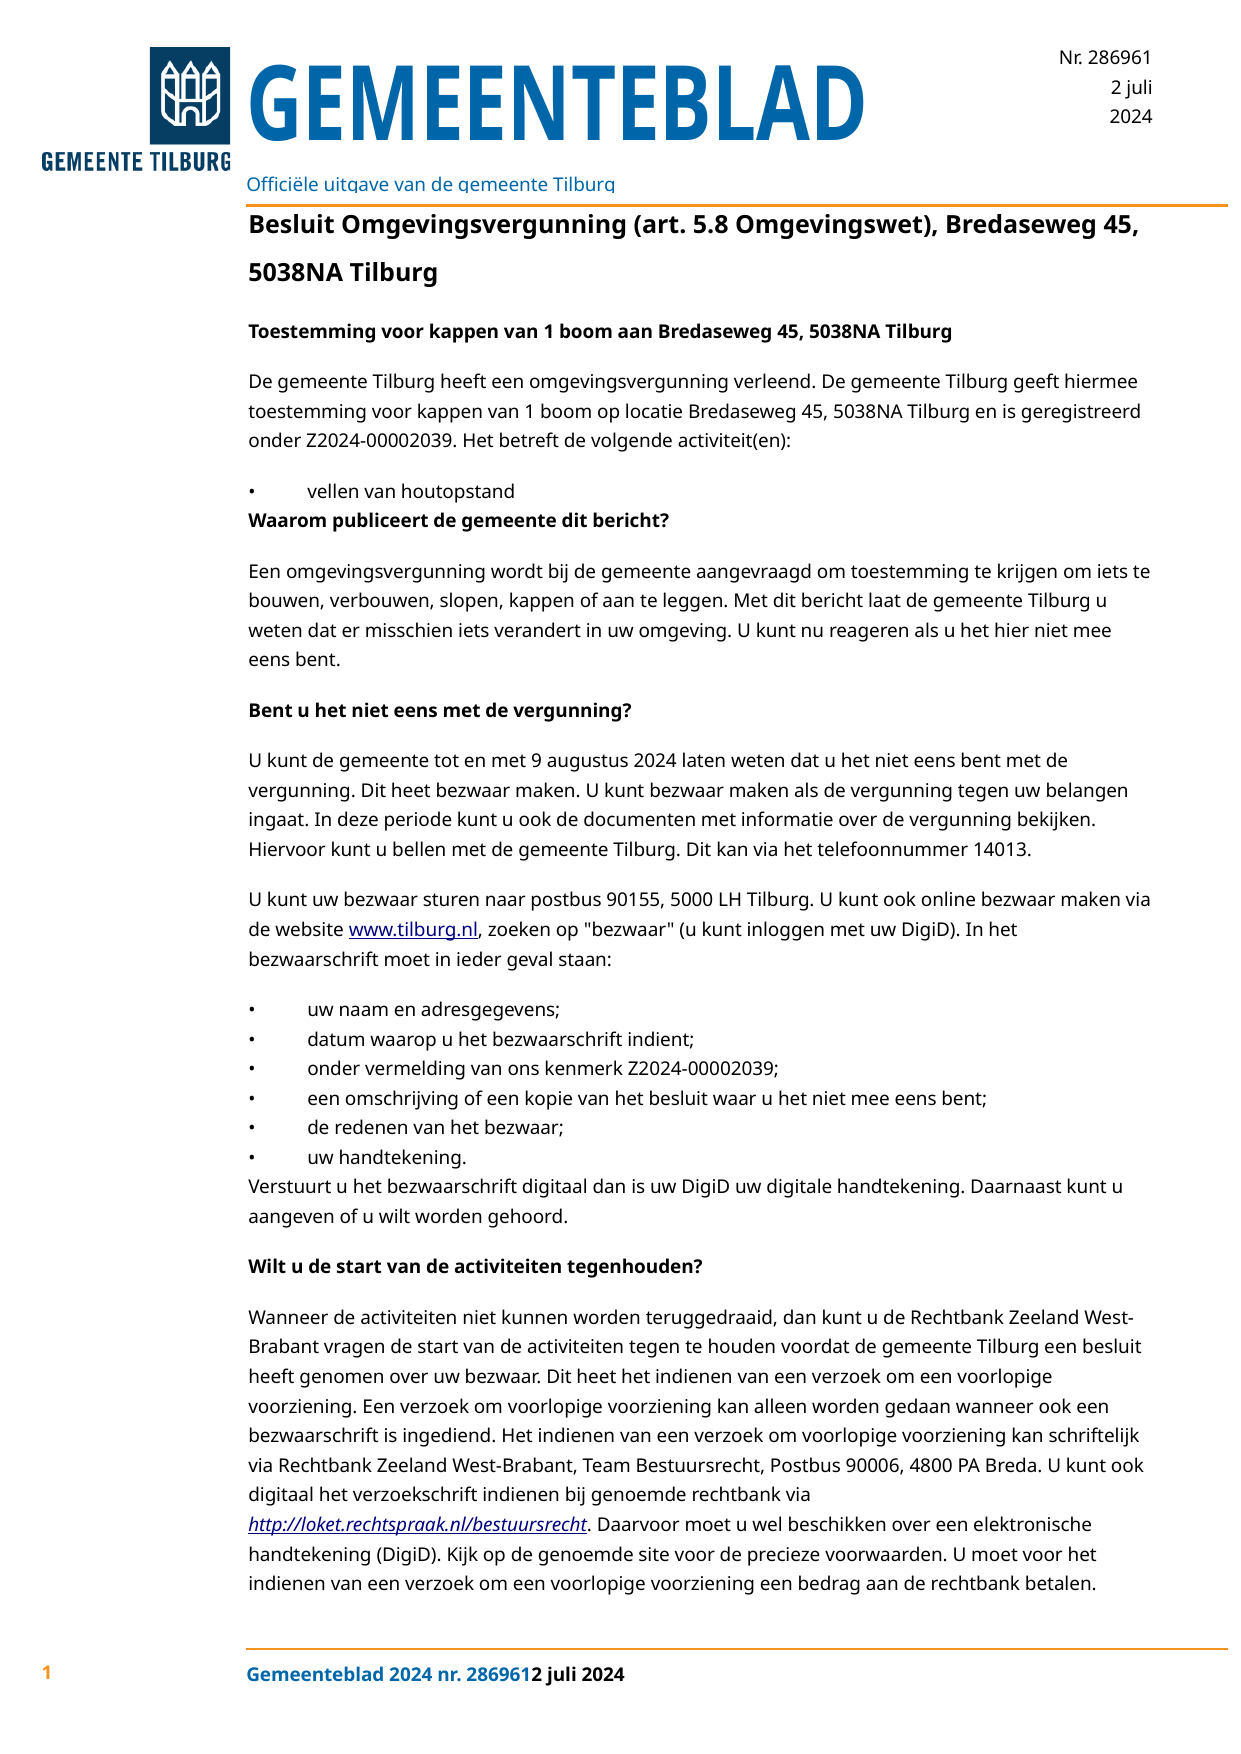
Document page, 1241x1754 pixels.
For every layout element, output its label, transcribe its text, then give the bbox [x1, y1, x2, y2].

text U kunt uw bezwaar sturen naar postbus 90155, 5000 LH Tilburg. U kunt ook online bezwaar maken via de website www.tilburg.nl, zoeken op "bezwaar" (u kunt inloggen met uw DigiD). In het bezwaarschrift moet in ieder geval staan: [248, 887, 1152, 972]
text Wilt u de start van de activiteiten tegenhouden? [248, 1254, 1152, 1279]
text Een omgevingsvergunning wordt bij de gemeente aangevraagd om toestemming te krijgen om iets te bouwen, verbouwen, slopen, kappen of aan te leggen. Met dit bericht laat de gemeente Tilburg u weten dat er misschien iets verandert in uw omgeving. U kunt nu reageren als u het hier niet mee eens bent. [248, 558, 1152, 672]
text Waarom publiceert de gemeente dit bericht? [248, 507, 1152, 533]
list datum waarop u het bezwaarschrift indient; [248, 1026, 1152, 1052]
list onder vermelding van ons kenmerk Z2024-00002039; [248, 1055, 1152, 1081]
text Toestemming voor kappen van 1 boom aan Bredaseweg 45, 5038NA Tilburg [248, 318, 1152, 344]
text De gemeente Tilburg heeft een omgevingsvergunning verleend. De gemeente Tilburg geeft hiermee toestemming voor kappen van 1 boom op locatie Bredaseweg 45, 5038NA Tilburg en is geregistreerd onder Z2024-00002039. Het betreft de volgende activiteit(en): [248, 368, 1152, 453]
picture [41, 47, 231, 172]
text Besluit Omgevingsvergunning (art. 5.8 Omgevingswet), Bredaseweg 45, 5038NA Tilburg [248, 207, 1152, 288]
text Wanneer de activiteiten niet kunnen worden teruggedraaid, dan kunt u de Rechtbank Zeeland West-Brabant vragen de start van de activiteiten tegen te houden voordat de gemeente Tilburg een besluit heeft genomen over uw bezwaar. Dit heet het indienen van een verzoek om een voorlopige voorziening. Een verzoek om voorlopige voorziening kan alleen worden gedaan wanneer ook een bezwaarschrift is ingediend. Het indienen van een verzoek om voorlopige voorziening kan schriftelijk via Rechtbank Zeeland West-Brabant, Team Bestuursrecht, Postbus 90006, 4800 PA Breda. U kunt ook digitaal het verzoekschrift indienen bij genoemde rechtbank via http://loket.rechtspraak.nl/bestuursrecht. Daarvoor moet u wel beschikken over een elektronische handtekening (DigiD). Kijk op de genoemde site voor de precieze voorwaarden. U moet voor het indienen van een verzoek om een voorlopige voorziening een bedrag aan de rechtbank betalen. [248, 1304, 1152, 1596]
list uw handtekening. [248, 1144, 1152, 1170]
text U kunt de gemeente tot en met 9 augustus 2024 laten weten dat u het niet eens bent met de vergunning. Dit heet bezwaar maken. U kunt bezwaar maken als de vergunning tegen uw belangen ingaat. In deze periode kunt u ook de documenten met informatie over de vergunning bekijken. Hiervoor kunt u bellen met de gemeente Tilburg. Dit kan via het telefoonnummer 14013. [248, 747, 1152, 862]
list de redenen van het bezwaar; [248, 1114, 1152, 1140]
text Verstuurt u het bezwaarschrift digitaal dan is uw DigiD uw digitale handtekening. Daarnaast kunt u aangeven of u wilt worden gehoord. [248, 1174, 1152, 1229]
list een omschrijving of een kopie van het besluit waar u het niet mee eens bent; [248, 1085, 1152, 1111]
list vellen van houtopstand [248, 478, 1152, 504]
text Bent u het niet eens met de vergunning? [248, 697, 1152, 723]
list uw naam en adresgegevens; [248, 996, 1152, 1022]
